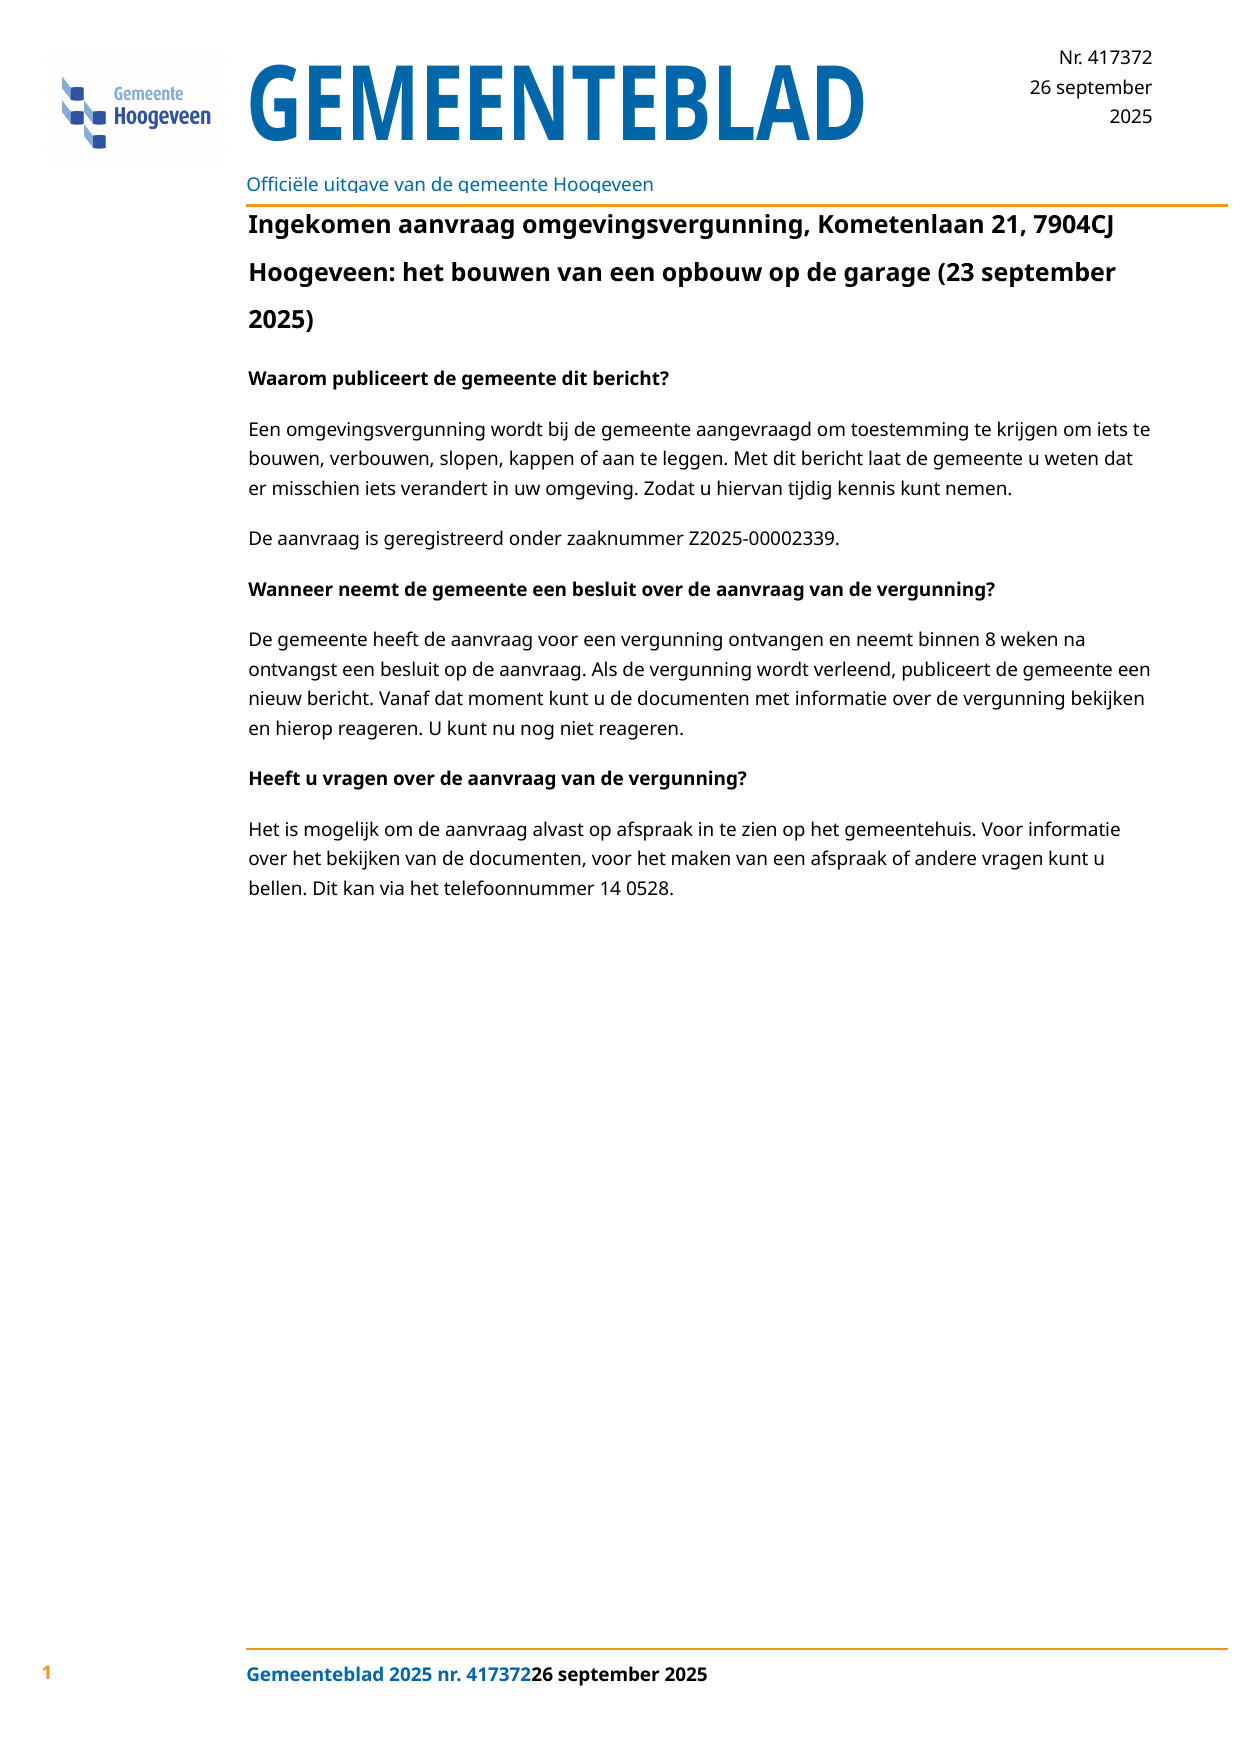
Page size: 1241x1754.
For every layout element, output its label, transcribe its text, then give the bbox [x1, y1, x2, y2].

text Een omgevingsvergunning wordt bij de gemeente aangevraagd om toestemming te krijgen om iets te bouwen, verbouwen, slopen, kappen of aan te leggen. Met dit bericht laat de gemeente u weten dat er misschien iets verandert in uw omgeving. Zodat u hiervan tijdig kennis kunt nemen. [248, 416, 1152, 501]
text Waarom publiceert de gemeente dit bericht? [248, 366, 1152, 391]
picture [41, 47, 231, 172]
text Heeft u vragen over de aanvraag van de vergunning? [248, 766, 1152, 791]
text Wanneer neemt de gemeente een besluit over de aanvraag van de vergunning? [248, 576, 1152, 602]
text De aanvraag is geregistreerd onder zaaknummer Z2025-00002339. [248, 526, 1152, 551]
text Het is mogelijk om de aanvraag alvast op afspraak in te zien op het gemeentehuis. Voor informatie over het bekijken van de documenten, voor het maken van een afspraak of andere vragen kunt u bellen. Dit kan via het telefoonnummer 14 0528. [248, 816, 1152, 901]
text Ingekomen aanvraag omgevingsvergunning, Kometenlaan 21, 7904CJ Hoogeveen: het bouwen van een opbouw op de garage (23 september 2025) [248, 207, 1152, 336]
text De gemeente heeft de aanvraag voor een vergunning ontvangen en neemt binnen 8 weken na ontvangst een besluit op de aanvraag. Als de vergunning wordt verleend, publiceert de gemeente een nieuw bericht. Vanaf dat moment kunt u de documenten met informatie over de vergunning bekijken en hierop reageren. U kunt nu nog niet reageren. [248, 626, 1152, 741]
